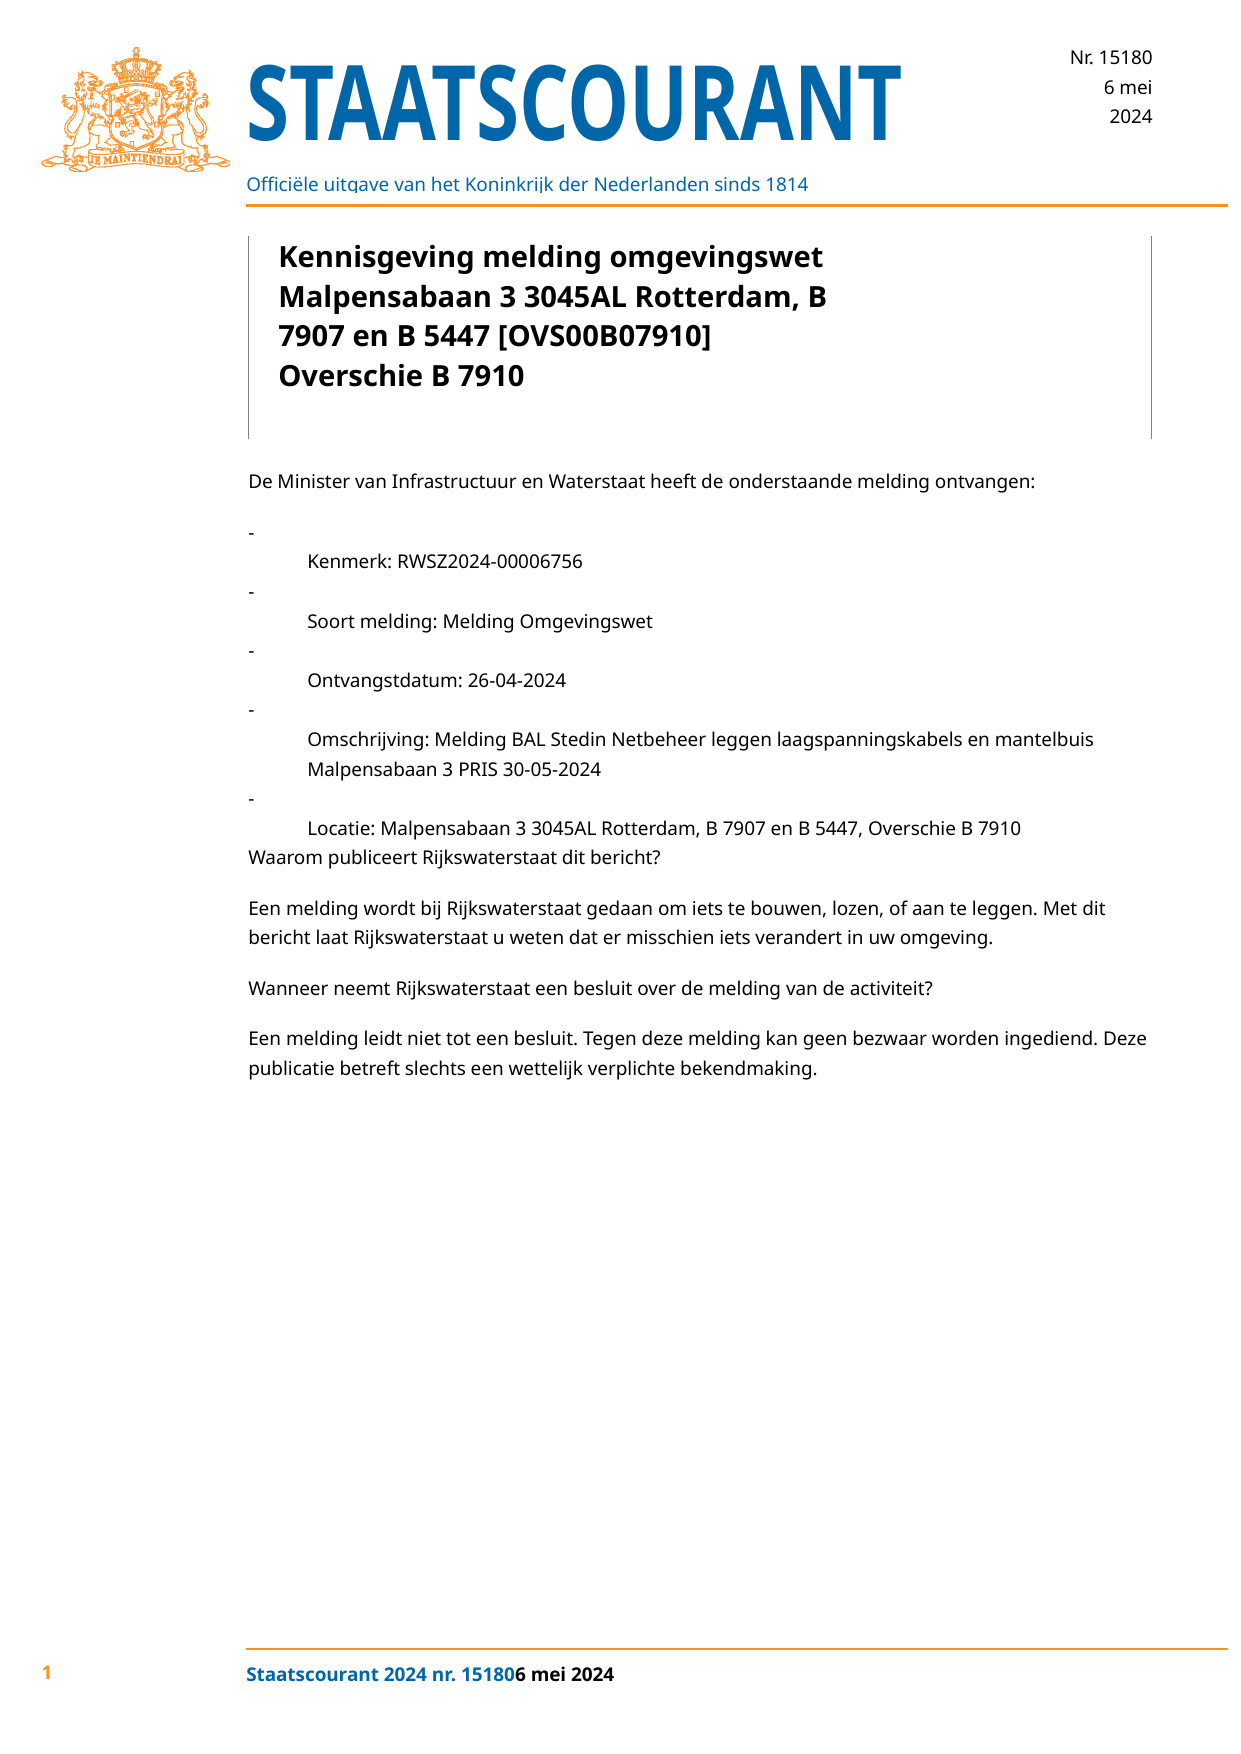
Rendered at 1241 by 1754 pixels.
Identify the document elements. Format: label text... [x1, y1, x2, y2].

text Wanneer neemt Rijkswaterstaat een besluit over de melding van de activiteit? [248, 975, 1152, 1001]
list Kenmerk: RWSZ2024-00006756 [248, 549, 1152, 574]
picture [41, 47, 231, 172]
picture [912, 236, 1090, 414]
table_header [1090, 236, 1151, 413]
text Waarom publiceert Rijkswaterstaat dit bericht? [248, 844, 1152, 870]
text Een melding leidt niet tot een besluit. Tegen deze melding kan geen bezwaar worden ingediend. Deze publicatie betreft slechts een wettelijk verplichte bekendmaking. [248, 1025, 1152, 1081]
list Omschrijving: Melding BAL Stedin Netbeheer leggen laagspanningskabels en mantelbuis Malpensabaan 3 PRIS 30-05-2024 [248, 726, 1152, 781]
list Locatie: Malpensabaan 3 3045AL Rotterdam, B 7907 en B 5447, Overschie B 7910 [248, 815, 1152, 841]
list Soort melding: Melding Omgevingswet [248, 608, 1152, 633]
list Ontvangstdatum: 26-04-2024 [248, 667, 1152, 693]
table_header [850, 414, 1151, 439]
text Een melding wordt bij Rijkswaterstaat gedaan om iets te bouwen, lozen, of aan te leggen. Met dit bericht laat Rijkswaterstaat u weten dat er misschien iets verandert in uw omgeving. [248, 895, 1152, 950]
table_header [850, 236, 912, 413]
table_header Kennisgeving melding omgevingswet Malpensabaan 3 3045AL Rotterdam, B 7907 en B 5447 [OVS00B07910] Overschie B 7910 [249, 236, 850, 439]
text De Minister van Infrastructuur en Waterstaat heeft de onderstaande melding ontvangen: [248, 469, 1152, 494]
